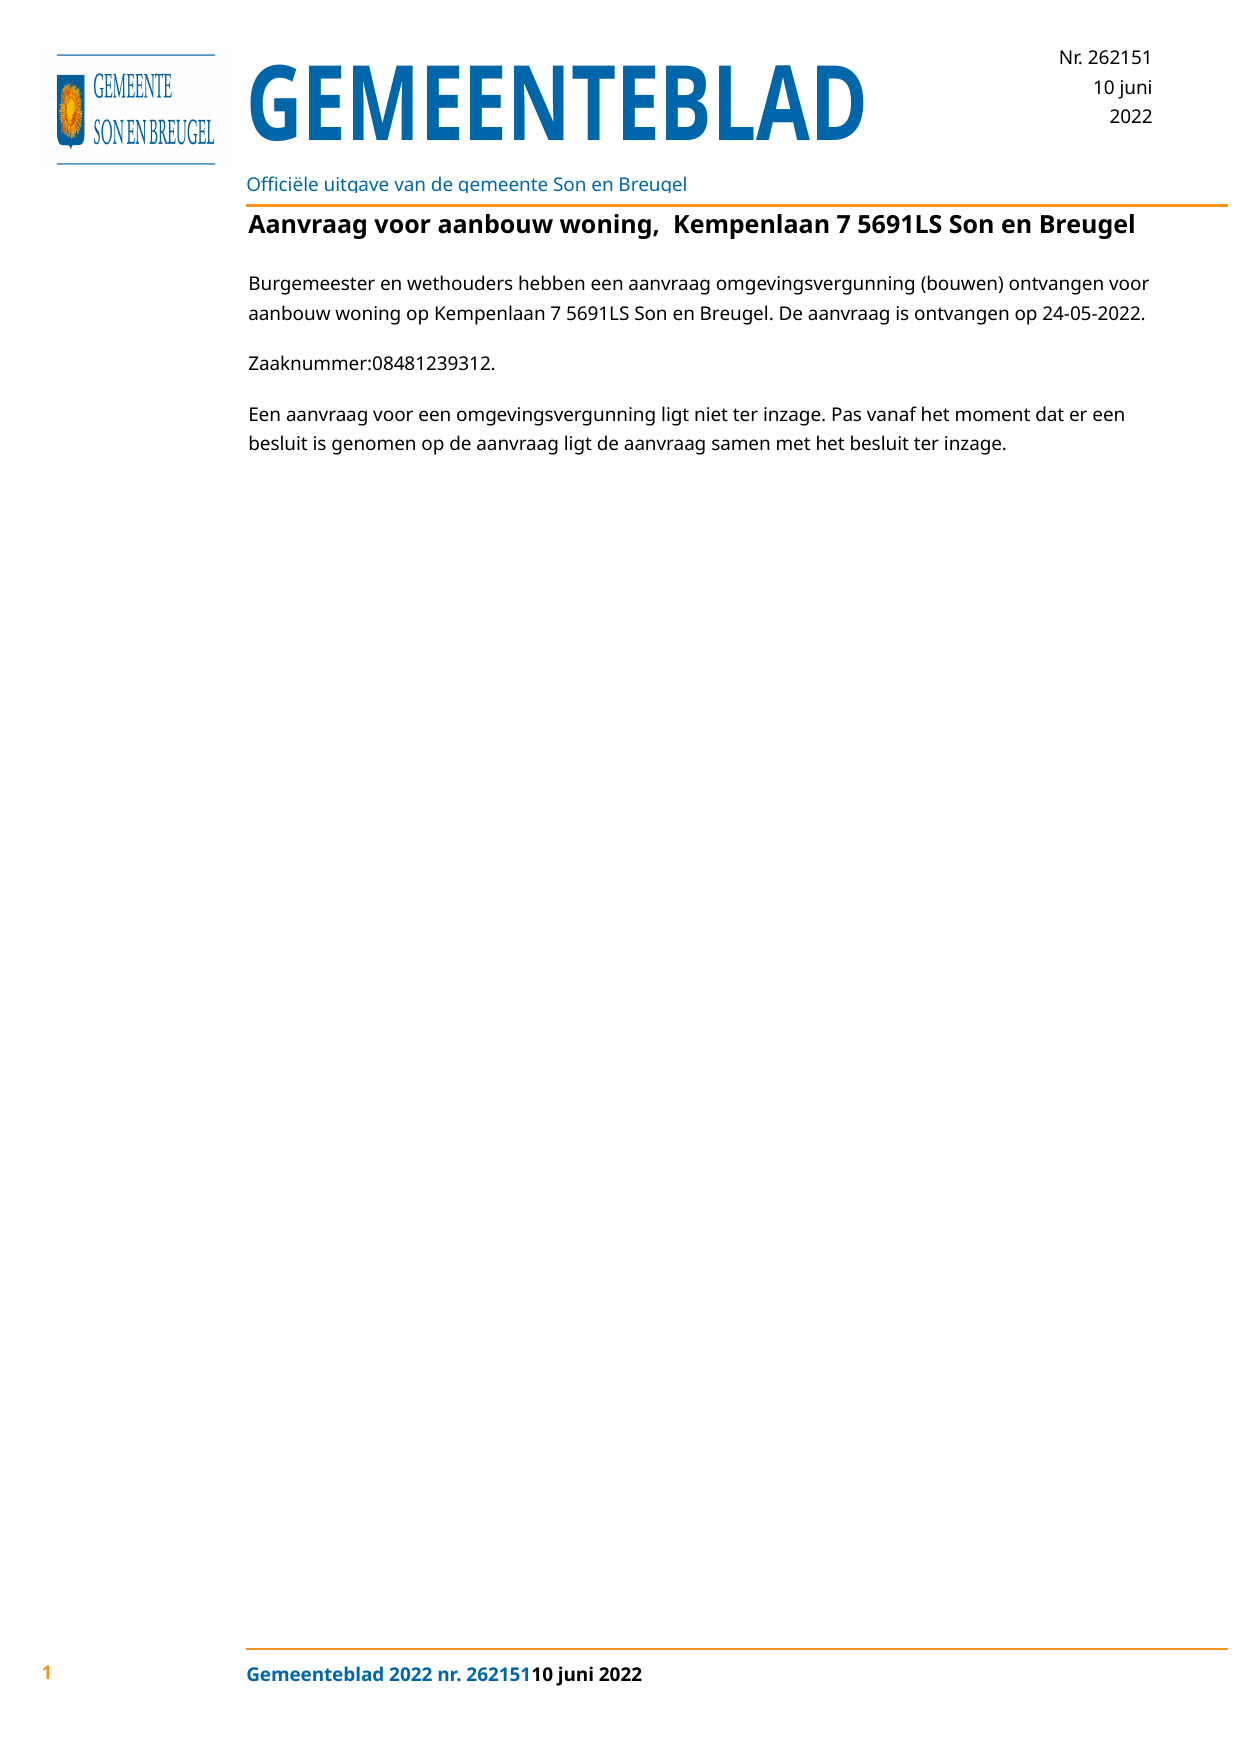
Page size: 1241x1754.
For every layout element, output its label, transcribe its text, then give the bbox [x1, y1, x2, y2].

text Aanvraag voor aanbouw woning, Kempenlaan 7 5691LS Son en Breugel [248, 207, 1152, 241]
picture [41, 47, 231, 172]
text Burgemeester en wethouders hebben een aanvraag omgevingsvergunning (bouwen) ontvangen voor aanbouw woning op Kempenlaan 7 5691LS Son en Breugel. De aanvraag is ontvangen op 24-05-2022. [248, 270, 1152, 326]
text Een aanvraag voor een omgevingsvergunning ligt niet ter inzage. Pas vanaf het moment dat er een besluit is genomen op de aanvraag ligt de aanvraag samen met het besluit ter inzage. [248, 401, 1152, 456]
text Zaaknummer:08481239312. [248, 350, 1152, 376]
